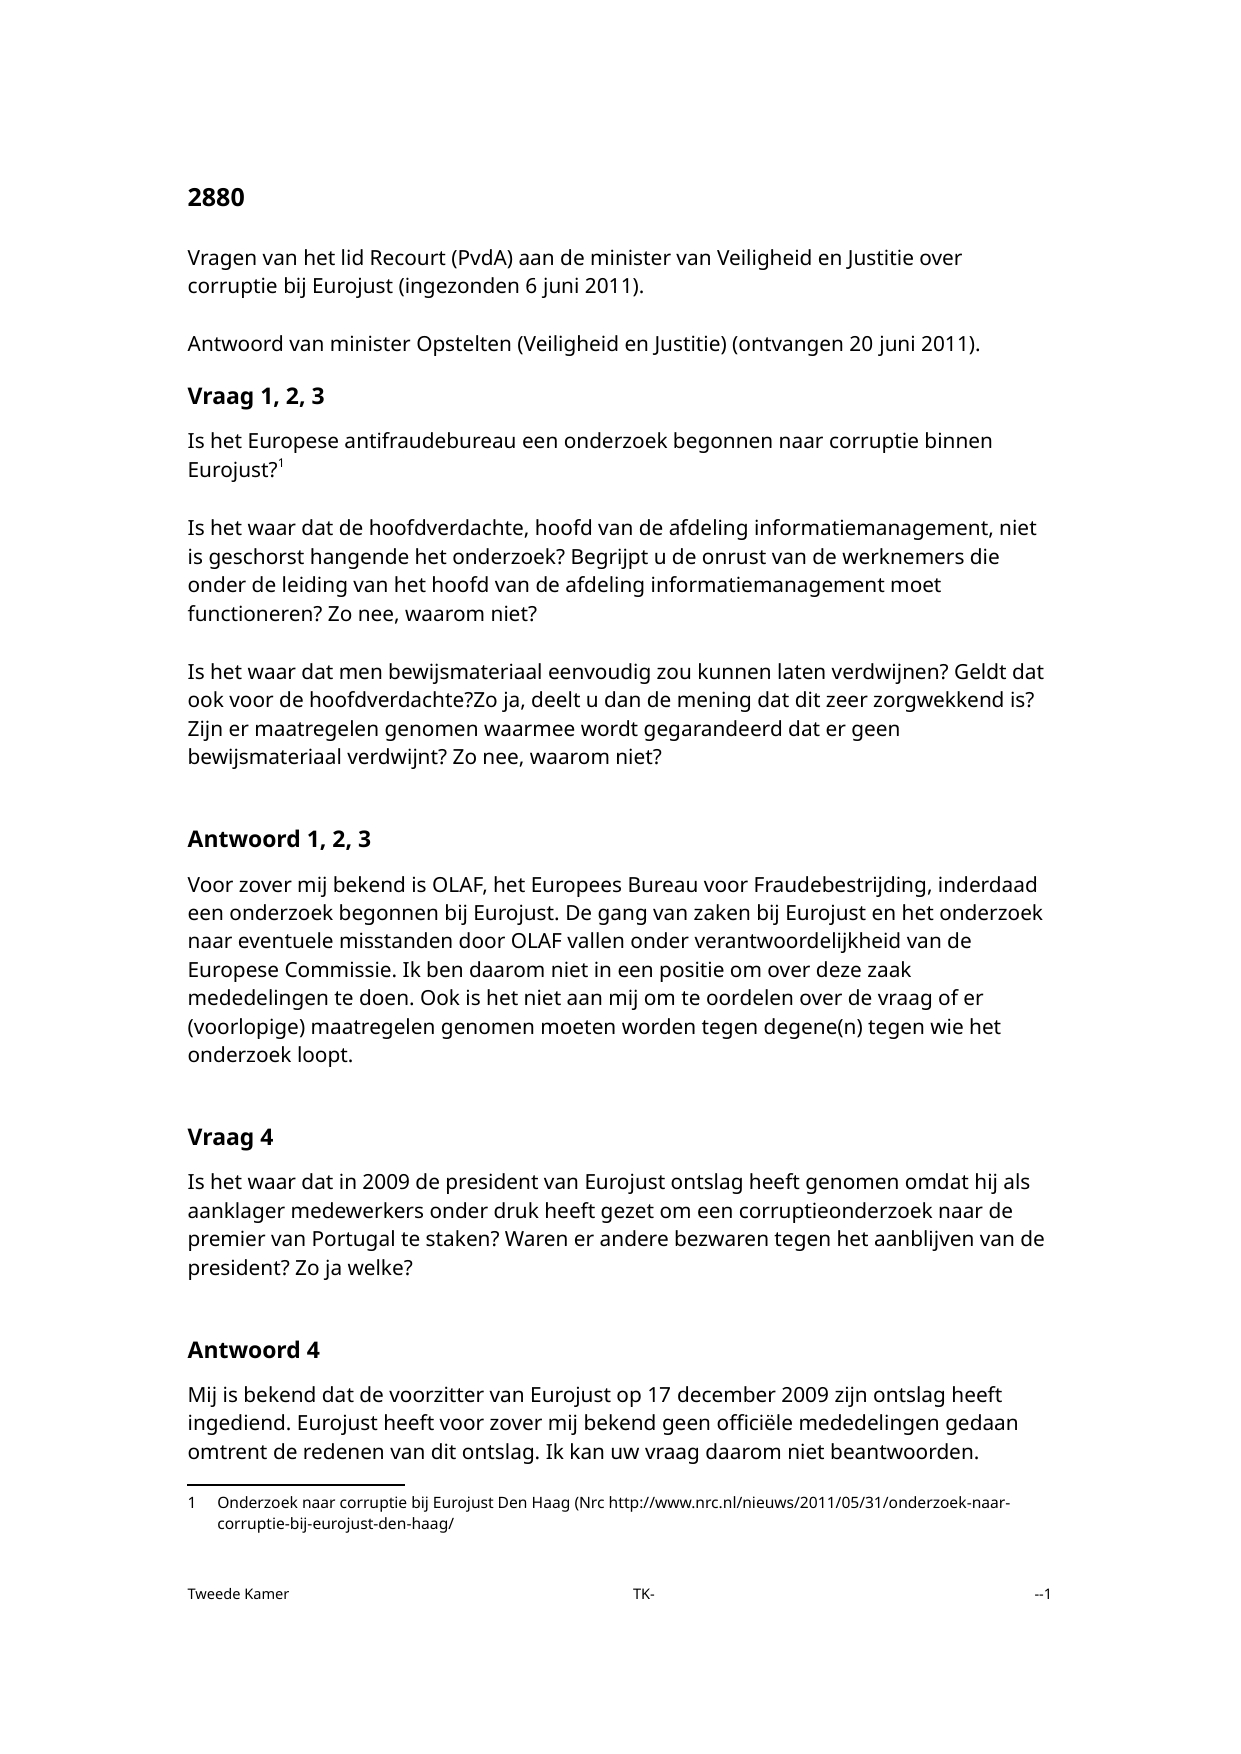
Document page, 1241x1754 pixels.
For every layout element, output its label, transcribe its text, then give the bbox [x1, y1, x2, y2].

text Vragen van het lid Recourt (PvdA) aan de minister van Veiligheid en Justitie over corruptie bij Eurojust (ingezonden 6 juni 2011). [187, 243, 1053, 300]
text Is het waar dat de hoofdverdachte, hoofd van de afdeling informatiemanagement, niet is geschorst hangende het onderzoek? Begrijpt u de onrust van de werknemers die onder de leiding van het hoofd van de afdeling informatiemanagement moet functioneren? Zo nee, waarom niet? [187, 513, 1053, 627]
text Is het waar dat in 2009 de president van Eurojust ontslag heeft genomen omdat hij als aanklager medewerkers onder druk heeft gezet om een corruptieonderzoek naar de premier van Portugal te staken? Waren er andere bezwaren tegen het aanblijven van de president? Zo ja welke? [187, 1167, 1053, 1281]
text Mij is bekend dat de voorzitter van Eurojust op 17 december 2009 zijn ontslag heeft ingediend. Eurojust heeft voor zover mij bekend geen officiële mededelingen gedaan omtrent de redenen van dit ontslag. Ik kan uw vraag daarom niet beantwoorden. [187, 1380, 1053, 1465]
text Onderzoek naar corruptie bij Eurojust Den Haag (Nrc http://www.nrc.nl/nieuws/2011/05/31/onderzoek-naar-corruptie-bij-eurojust-den-haag/ [187, 1477, 1053, 1534]
subtitle Antwoord 4 [187, 1334, 1053, 1365]
text Voor zover mij bekend is OLAF, het Europees Bureau voor Fraudebestrijding, inderdaad een onderzoek begonnen bij Eurojust. De gang van zaken bij Eurojust en het onderzoek naar eventuele misstanden door OLAF vallen onder verantwoordelijkheid van de Europese Commissie. Ik ben daarom niet in een positie om over deze zaak mededelingen te doen. Ook is het niet aan mij om te oordelen over de vraag of er (voorlopige) maatregelen genomen moeten worden tegen degene(n) tegen wie het onderzoek loopt. [187, 870, 1053, 1069]
text Antwoord van minister Opstelten (Veiligheid en Justitie) (ontvangen 20 juni 2011). [187, 329, 1053, 358]
subtitle Vraag 1, 2, 3 [187, 380, 1053, 412]
text Is het waar dat men bewijsmateriaal eenvoudig zou kunnen laten verdwijnen? Geldt dat ook voor de hoofdverdachte?Zo ja, deelt u dan de mening dat dit zeer zorgwekkend is? Zijn er maatregelen genomen waarmee wordt gegarandeerd dat er geen bewijsmateriaal verdwijnt? Zo nee, waarom niet? [187, 657, 1053, 771]
text Is het Europese antifraudebureau een onderzoek begonnen naar corruptie binnen Eurojust? [187, 427, 1053, 483]
text 2880 [187, 179, 1053, 213]
subtitle Vraag 4 [187, 1121, 1053, 1152]
subtitle Antwoord 1, 2, 3 [187, 823, 1053, 855]
